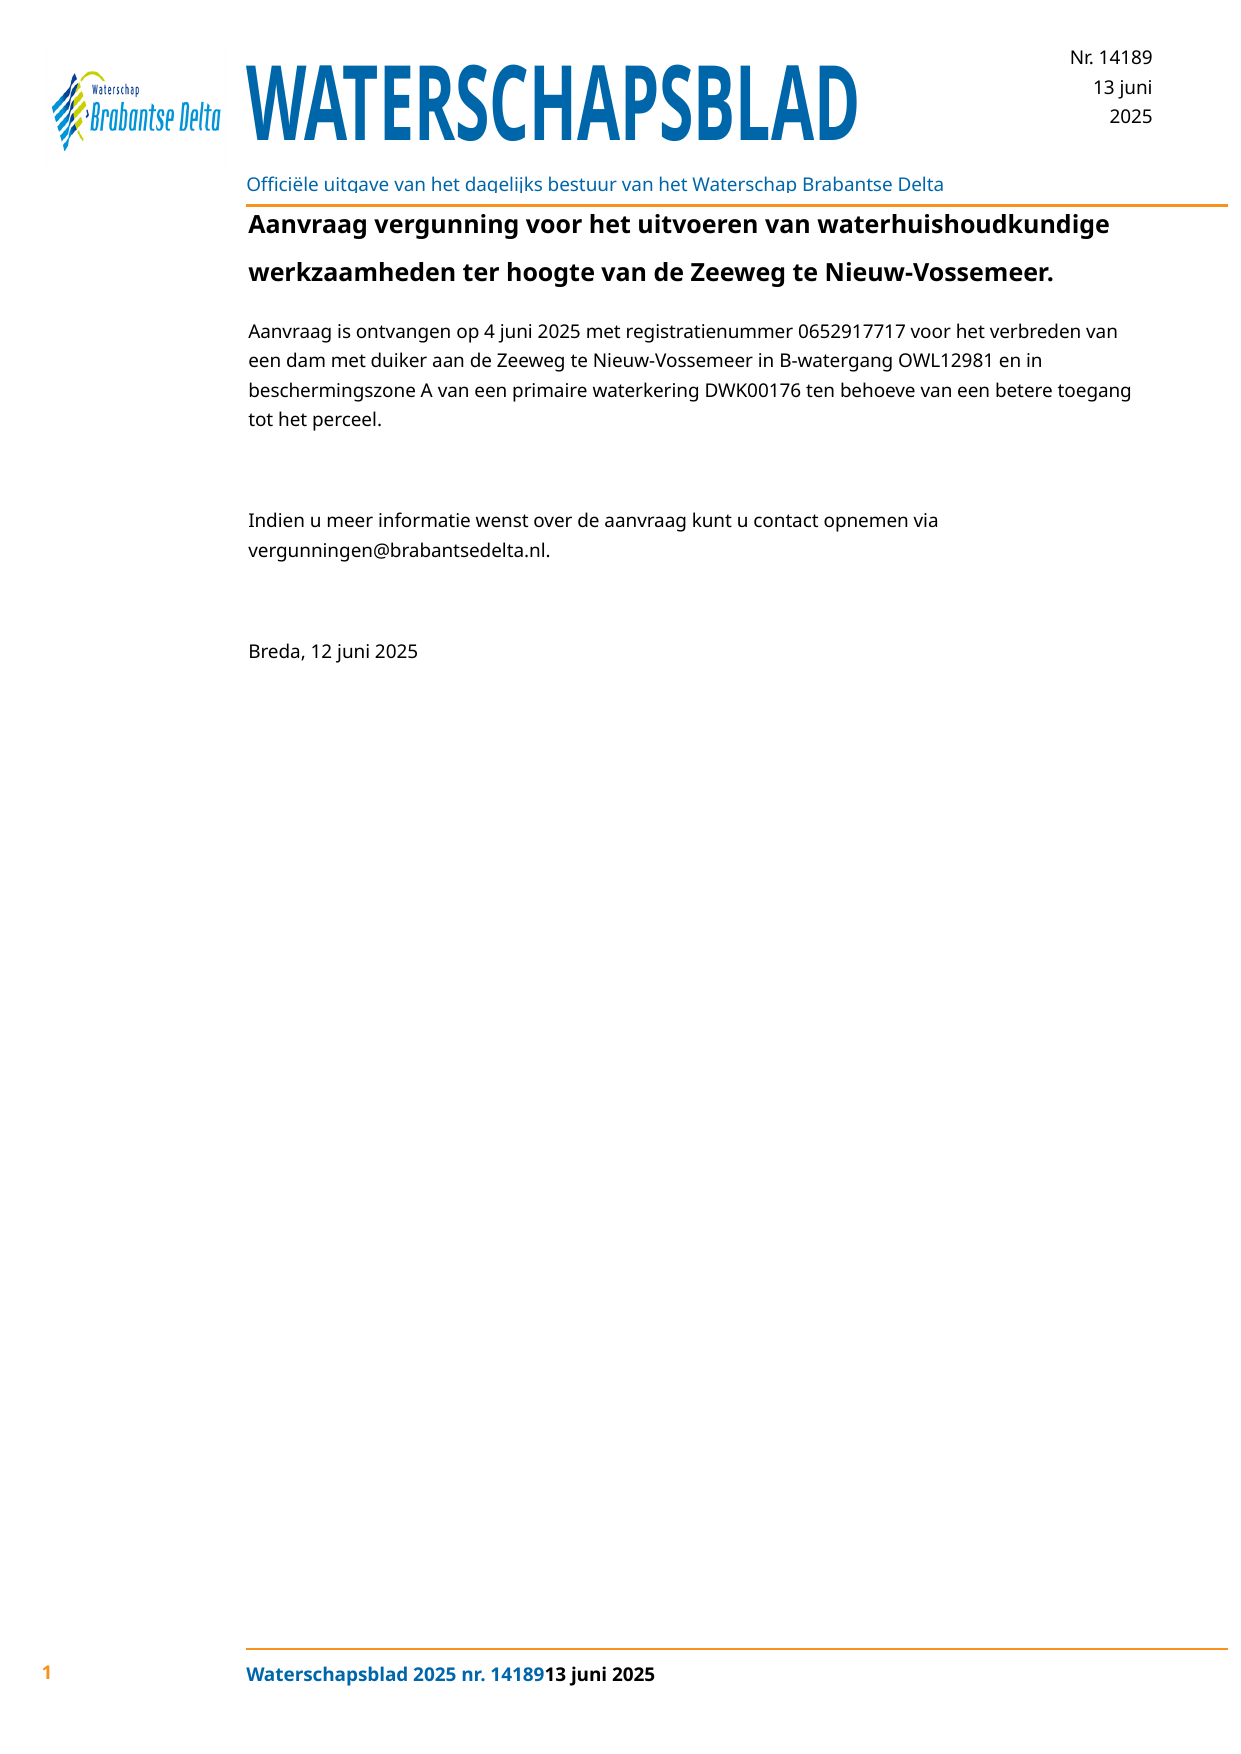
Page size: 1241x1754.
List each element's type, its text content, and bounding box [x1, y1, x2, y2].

text Aanvraag vergunning voor het uitvoeren van waterhuishoudkundige werkzaamheden ter hoogte van de Zeeweg te Nieuw-Vossemeer. [248, 207, 1152, 288]
text Aanvraag is ontvangen op 4 juni 2025 met registratienummer 0652917717 voor het verbreden van een dam met duiker aan de Zeeweg te Nieuw-Vossemeer in B-watergang OWL12981 en in beschermingszone A van een primaire waterkering DWK00176 ten behoeve van een betere toegang tot het perceel. [248, 318, 1152, 432]
picture [41, 47, 231, 172]
text Indien u meer informatie wenst over de aanvraag kunt u contact opnemen via vergunningen@brabantsedelta.nl. [248, 507, 1152, 563]
text Breda, 12 juni 2025 [248, 638, 1152, 664]
